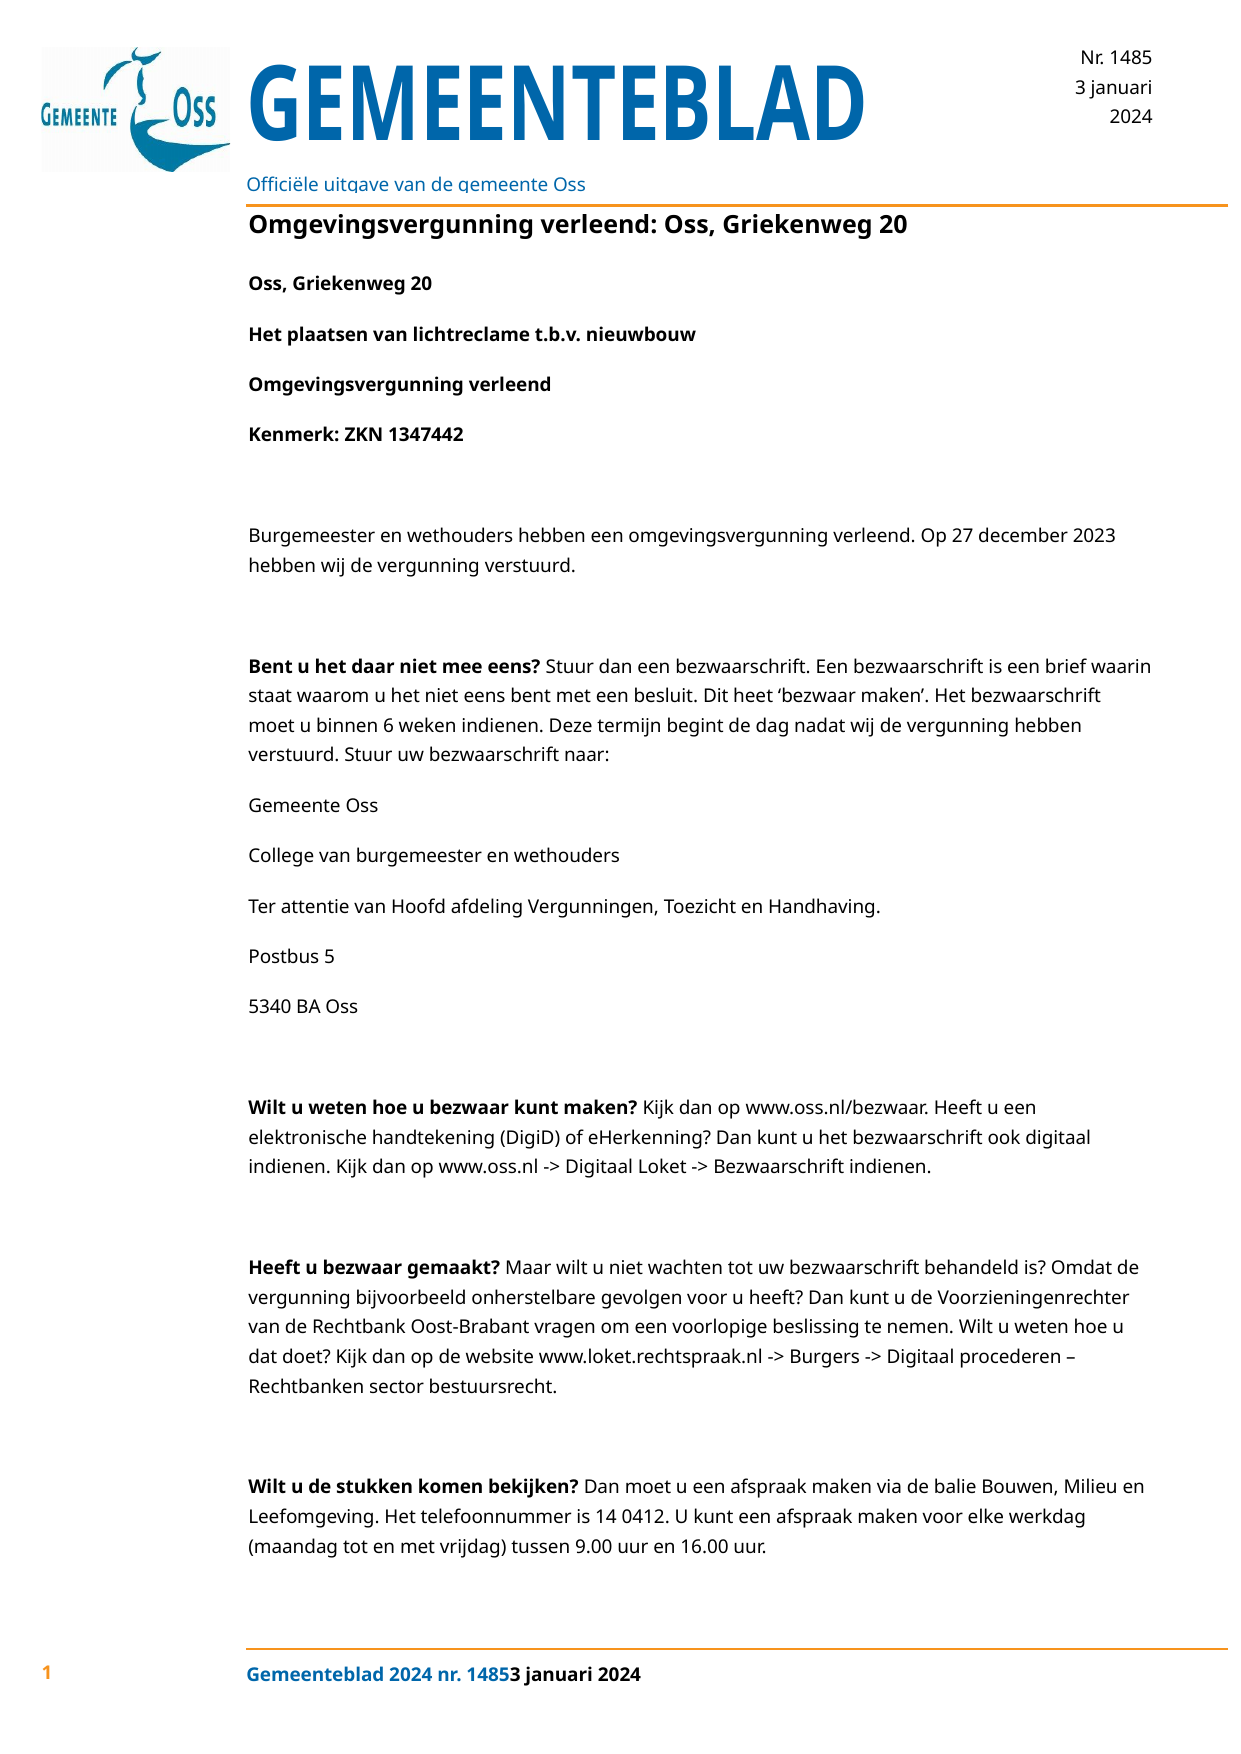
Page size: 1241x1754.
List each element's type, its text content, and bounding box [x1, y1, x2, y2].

text Gemeente Oss [248, 792, 1152, 818]
text Burgemeester en wethouders hebben een omgevingsvergunning verleend. Op 27 december 2023 hebben wij de vergunning verstuurd. [248, 522, 1152, 578]
text Ter attentie van Hoofd afdeling Vergunningen, Toezicht en Handhaving. [248, 893, 1152, 918]
text 5340 BA Oss [248, 994, 1152, 1019]
text Heeft u bezwaar gemaakt? Maar wilt u niet wachten tot uw bezwaarschrift behandeld is? Omdat de vergunning bijvoorbeeld onherstelbare gevolgen voor u heeft? Dan kunt u de Voorzieningenrechter van de Rechtbank Oost-Brabant vragen om een voorlopige beslissing te nemen. Wilt u weten hoe u dat doet? Kijk dan op de website www.loket.rechtspraak.nl -> Burgers -> Digitaal procederen – Rechtbanken sector bestuursrecht. [248, 1254, 1152, 1398]
text Omgevingsvergunning verleend [248, 371, 1152, 397]
text College van burgemeester en wethouders [248, 842, 1152, 868]
text Wilt u weten hoe u bezwaar kunt maken? Kijk dan op www.oss.nl/bezwaar. Heeft u een elektronische handtekening (DigiD) of eHerkenning? Dan kunt u het bezwaarschrift ook digitaal indienen. Kijk dan op www.oss.nl -> Digitaal Loket -> Bezwaarschrift indienen. [248, 1094, 1152, 1179]
text Postbus 5 [248, 943, 1152, 969]
picture [41, 47, 231, 172]
text Oss, Griekenweg 20 [248, 270, 1152, 296]
text Omgevingsvergunning verleend: Oss, Griekenweg 20 [248, 207, 1152, 241]
text Kenmerk: ZKN 1347442 [248, 422, 1152, 447]
text Het plaatsen van lichtreclame t.b.v. nieuwbouw [248, 321, 1152, 346]
text Bent u het daar niet mee eens? Stuur dan een bezwaarschrift. Een bezwaarschrift is een brief waarin staat waarom u het niet eens bent met een besluit. Dit heet ‘bezwaar maken’. Het bezwaarschrift moet u binnen 6 weken indienen. Deze termijn begint de dag nadat wij de vergunning hebben verstuurd. Stuur uw bezwaarschrift naar: [248, 653, 1152, 767]
text Wilt u de stukken komen bekijken? Dan moet u een afspraak maken via de balie Bouwen, Milieu en Leefomgeving. Het telefoonnummer is 14 0412. U kunt een afspraak maken voor elke werkdag (maandag tot en met vrijdag) tussen 9.00 uur en 16.00 uur. [248, 1474, 1152, 1558]
